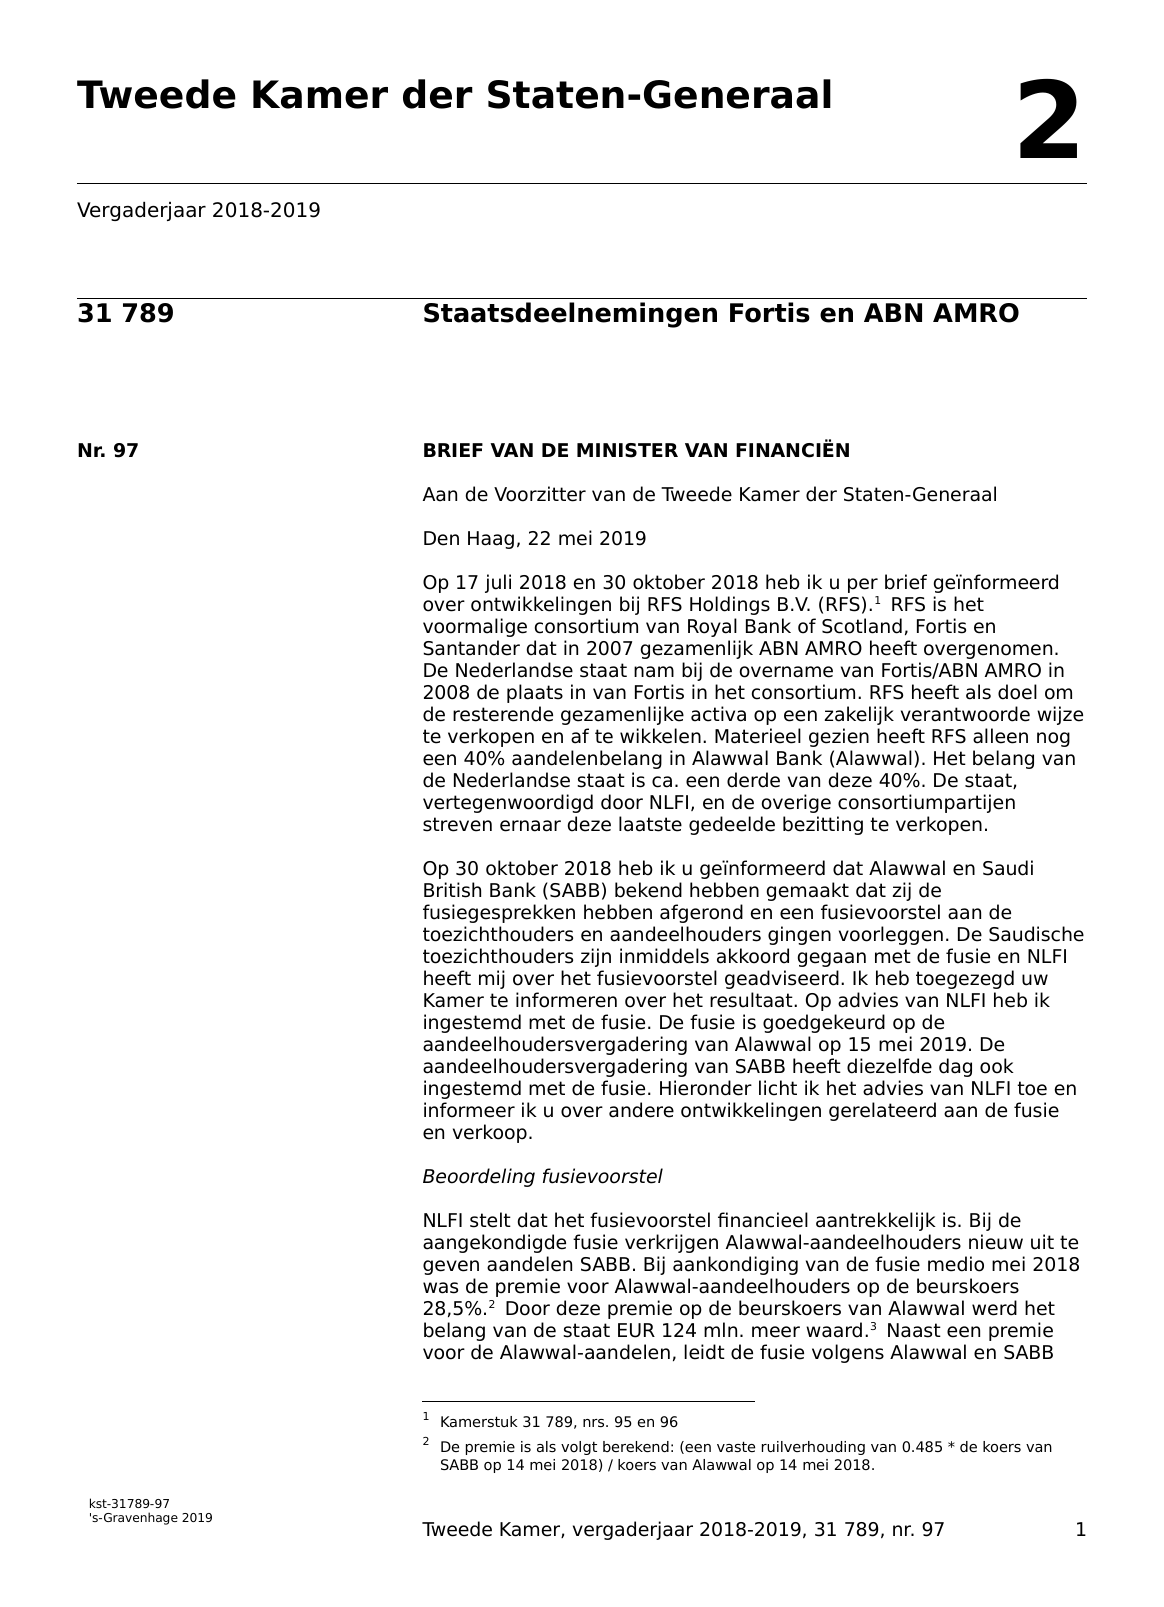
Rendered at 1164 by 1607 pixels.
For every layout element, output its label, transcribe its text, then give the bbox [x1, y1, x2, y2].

text kst-31789-97 [88, 1497, 323, 1511]
table_cell Vergaderjaar 2018-2019 [77, 184, 1087, 298]
text Den Haag, 22 mei 2019 [422, 528, 1087, 550]
text Op 17 juli 2018 en 30 oktober 2018 heb ik u per brief geïnformeerd over ontwikkelingen bij RFS Holdings B.V. (RFS). RFS is het voormalige consortium van Royal Bank of Scotland, Fortis en Santander dat in 2007 gezamenlijk ABN AMRO heeft overgenomen. De Nederlandse staat nam bij de overname van Fortis/ABN AMRO in 2008 de plaats in van Fortis in het consortium. RFS heeft als doel om de resterende gezamenlijke activa op een zakelijk verantwoorde wijze te verkopen en af te wikkelen. Materieel gezien heeft RFS alleen nog een 40% aandelenbelang in Alawwal Bank (Alawwal). Het belang van de Nederlandse staat is ca. een derde van deze 40%. De staat, vertegenwoordigd door NLFI, en de overige consortiumpartijen streven ernaar deze laatste gedeelde bezitting te verkopen. [422, 572, 1087, 836]
text Op 30 oktober 2018 heb ik u geïnformeerd dat Alawwal en Saudi British Bank (SABB) bekend hebben gemaakt dat zij de fusiegesprekken hebben afgerond en een fusievoorstel aan de toezichthouders en aandeelhouders gingen voorleggen. De Saudische toezichthouders zijn inmiddels akkoord gegaan met de fusie en NLFI heeft mij over het fusievoorstel geadviseerd. Ik heb toegezegd uw Kamer te informeren over het resultaat. Op advies van NLFI heb ik ingestemd met de fusie. De fusie is goedgekeurd op de aandeelhoudersvergadering van Alawwal op 15 mei 2019. De aandeelhoudersvergadering van SABB heeft diezelfde dag ook ingestemd met de fusie. Hieronder licht ik het advies van NLFI toe en informeer ik u over andere ontwikkelingen gerelateerd aan de fusie en verkoop. [422, 858, 1087, 1144]
subtitle Beoordeling fusievoorstel [422, 1166, 1087, 1188]
subtitle Nr. 97 BRIEF VAN DE MINISTER VAN FINANCIËN [77, 440, 1087, 462]
text NLFI stelt dat het fusievoorstel financieel aantrekkelijk is. Bij de aangekondigde fusie verkrijgen Alawwal-aandeelhouders nieuw uit te geven aandelen SABB. Bij aankondiging van de fusie medio mei 2018 was de premie voor Alawwal-aandeelhouders op de beurskoers 28,5%. Door deze premie op de beurskoers van Alawwal werd het belang van de staat EUR 124 mln. meer waard. Naast een premie voor de Alawwal-aandelen, leidt de fusie volgens Alawwal en SABB [422, 1210, 1087, 1364]
text 's-Gravenhage 2019 [88, 1511, 323, 1525]
text De premie is als volgt berekend: (een vaste ruilverhouding van 0.485 * de koers van SABB op 14 mei 2018) / koers van Alawwal op 14 mei 2018. [422, 1435, 1087, 1474]
table_header Tweede Kamer der Staten-Generaal [77, 59, 886, 183]
text Aan de Voorzitter van de Tweede Kamer der Staten-Generaal [422, 484, 1087, 506]
text Kamerstuk 31 789, nrs. 95 en 96 [422, 1410, 1087, 1432]
table_header 2 [886, 59, 1087, 183]
subtitle 31 789 Staatsdeelnemingen Fortis en ABN AMRO [77, 299, 1087, 329]
